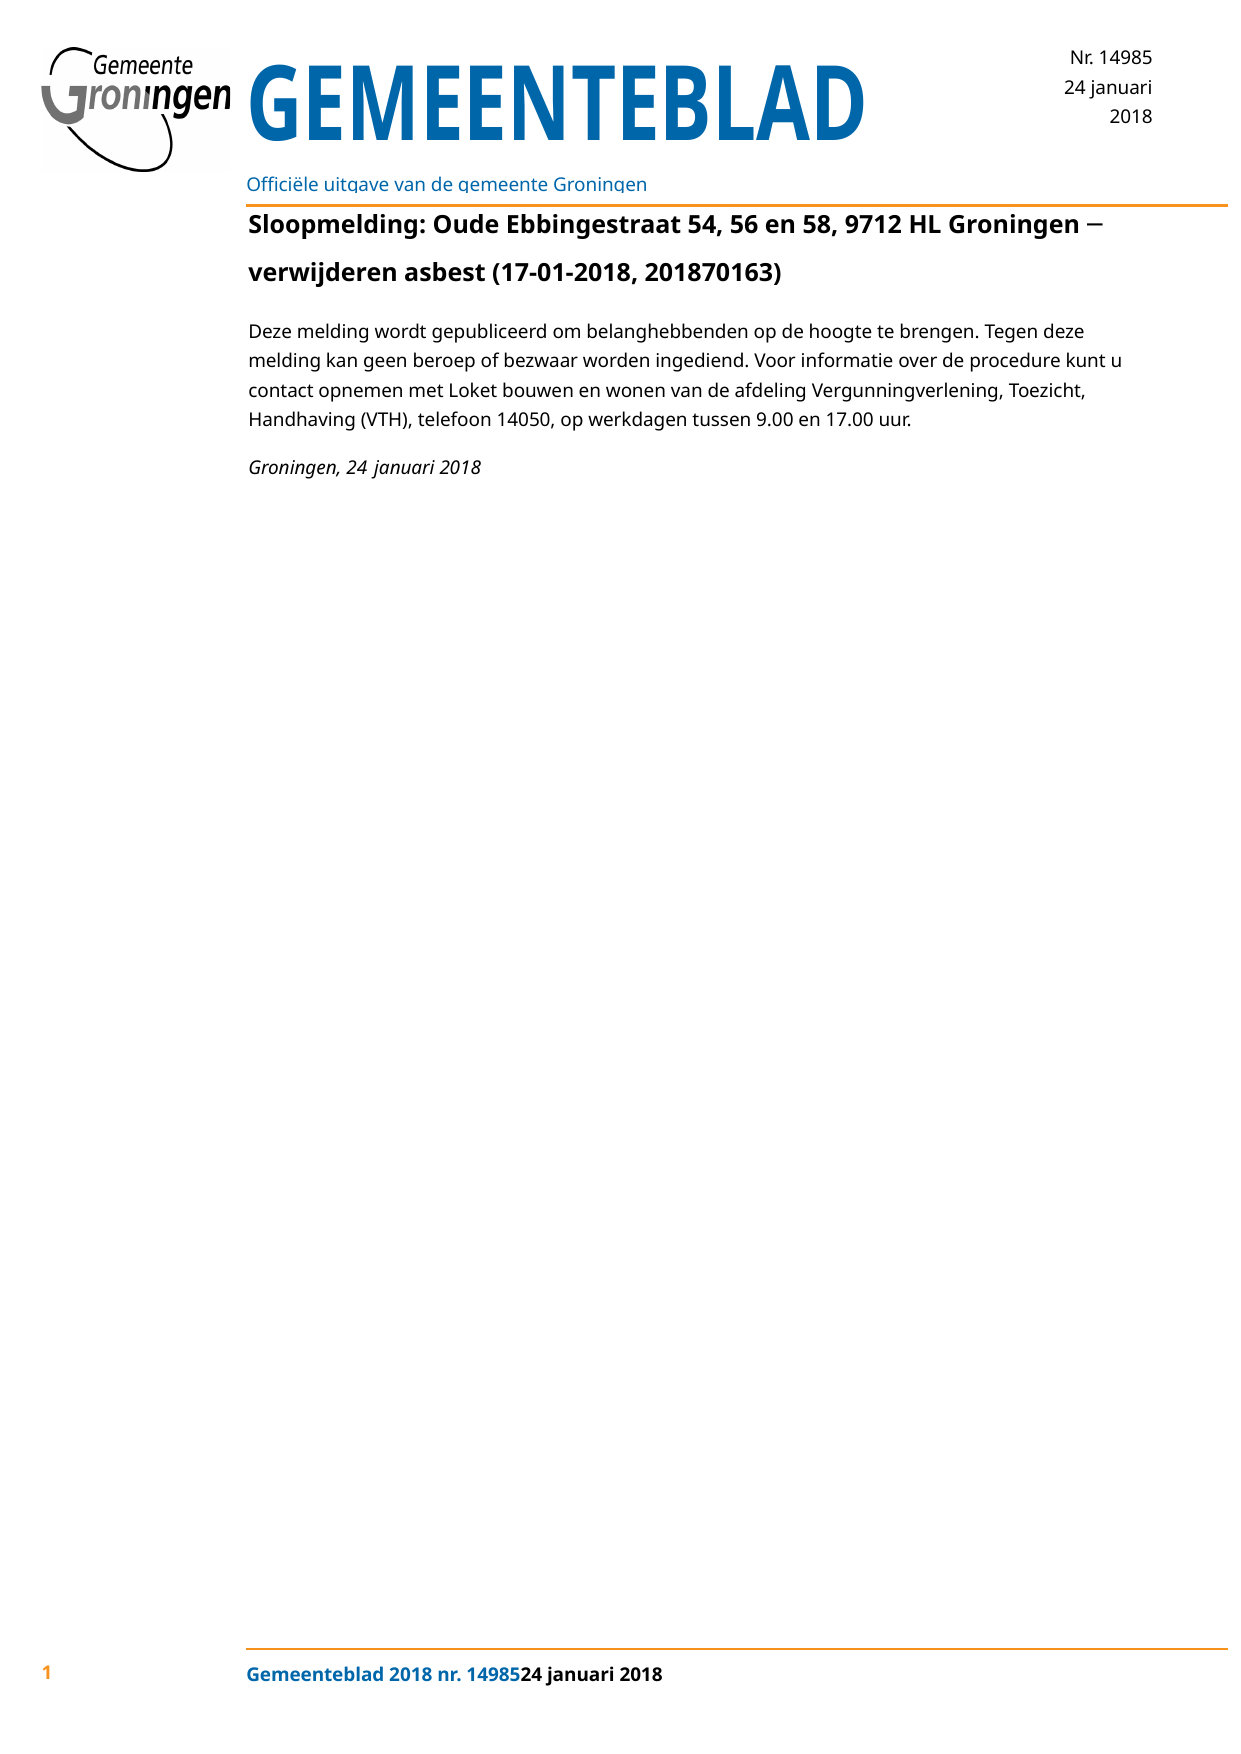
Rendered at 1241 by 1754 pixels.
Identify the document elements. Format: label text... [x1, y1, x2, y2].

text Groningen, 24 januari 2018 [248, 454, 1152, 480]
text Sloopmelding: Oude Ebbingestraat 54, 56 en 58, 9712 HL Groningen ─ verwijderen asbest (17-01-2018, 201870163) [248, 207, 1152, 288]
text Deze melding wordt gepubliceerd om belanghebbenden op de hoogte te brengen. Tegen deze melding kan geen beroep of bezwaar worden ingediend. Voor informatie over de procedure kunt u contact opnemen met Loket bouwen en wonen van de afdeling Vergunningverlening, Toezicht, Handhaving (VTH), telefoon 14050, op werkdagen tussen 9.00 en 17.00 uur. [248, 318, 1152, 432]
picture [41, 47, 231, 172]
